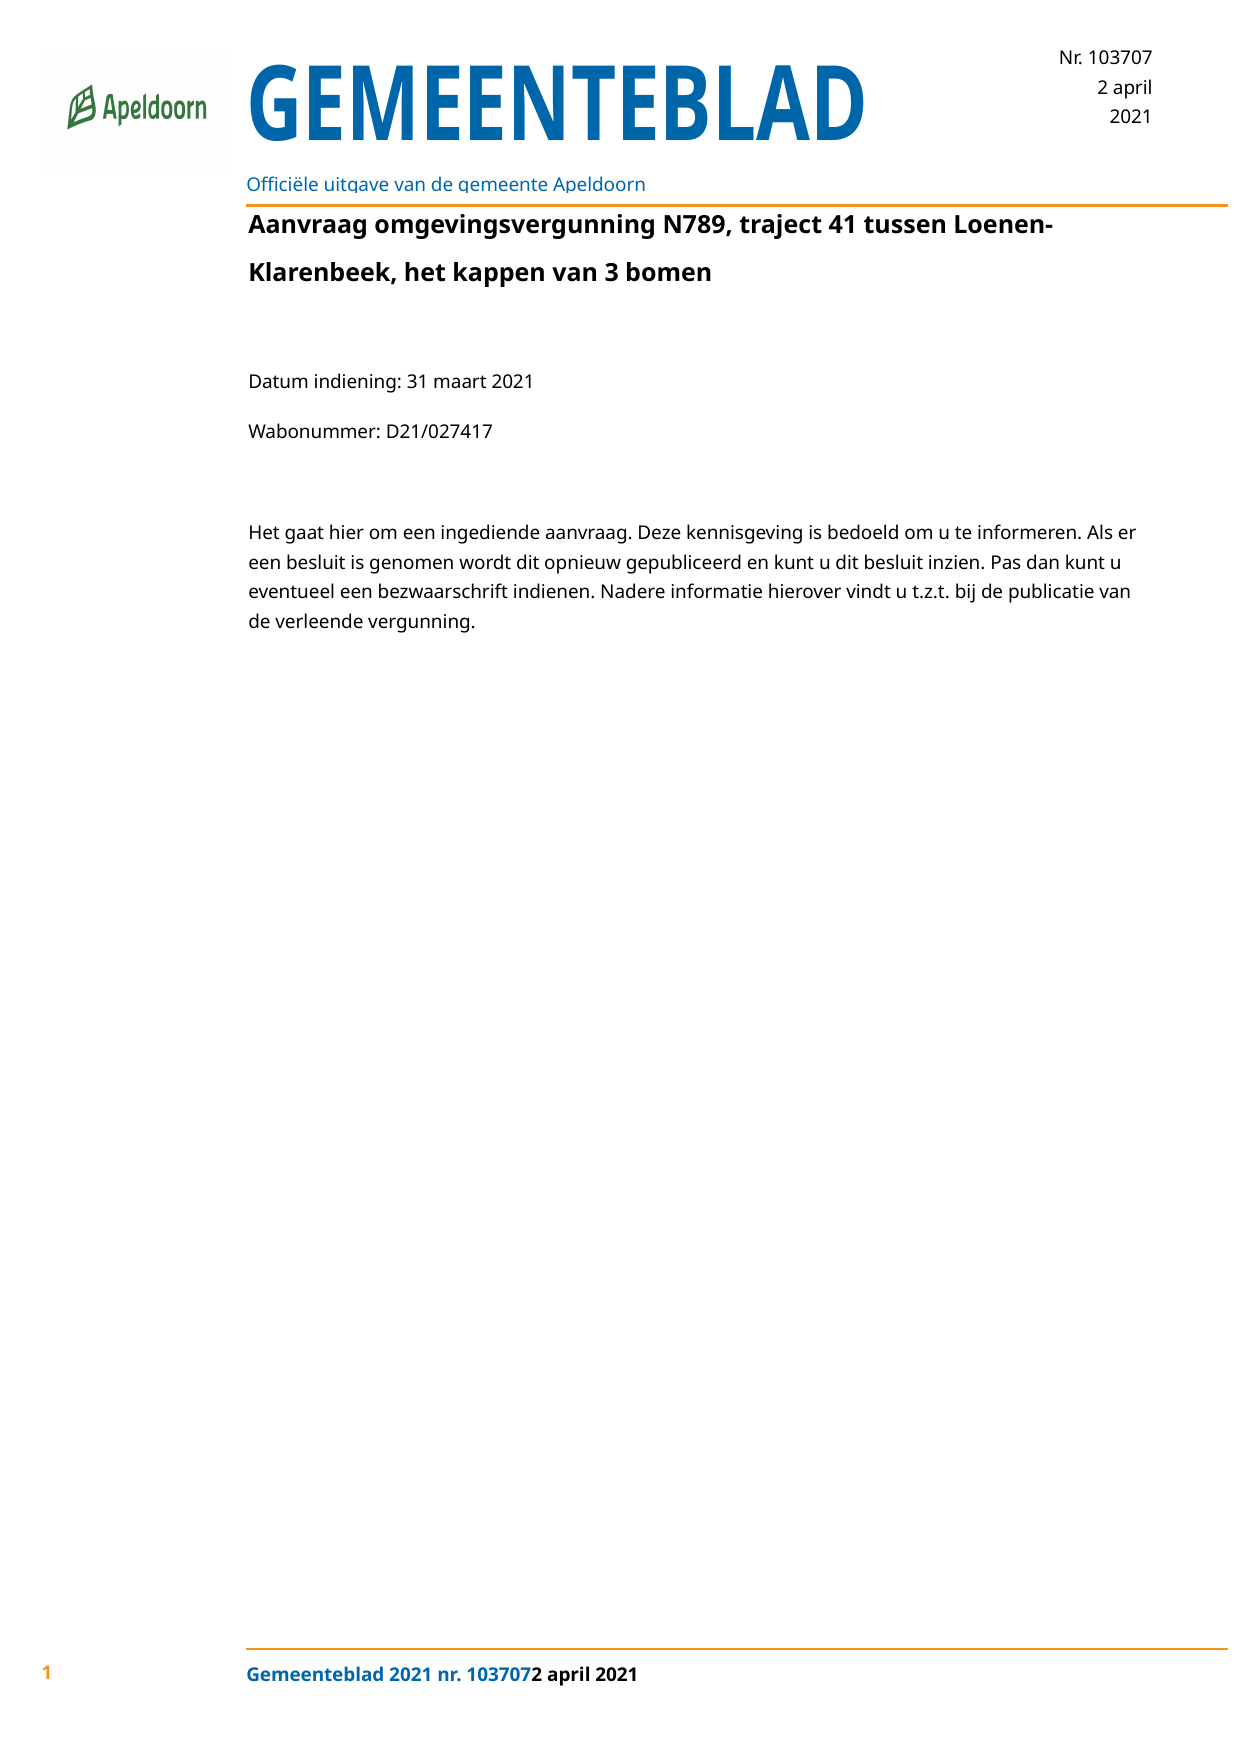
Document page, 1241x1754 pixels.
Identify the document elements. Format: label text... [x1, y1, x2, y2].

text Datum indiening: 31 maart 2021 [248, 368, 1152, 394]
picture [41, 47, 231, 172]
text Wabonummer: D21/027417 [248, 419, 1152, 444]
text Het gaat hier om een ingediende aanvraag. Deze kennisgeving is bedoeld om u te informeren. Als er een besluit is genomen wordt dit opnieuw gepubliceerd en kunt u dit besluit inzien. Pas dan kunt u eventueel een bezwaarschrift indienen. Nadere informatie hierover vindt u t.z.t. bij de publicatie van de verleende vergunning. [248, 519, 1152, 634]
text Aanvraag omgevingsvergunning N789, traject 41 tussen Loenen-Klarenbeek, het kappen van 3 bomen [248, 207, 1152, 288]
